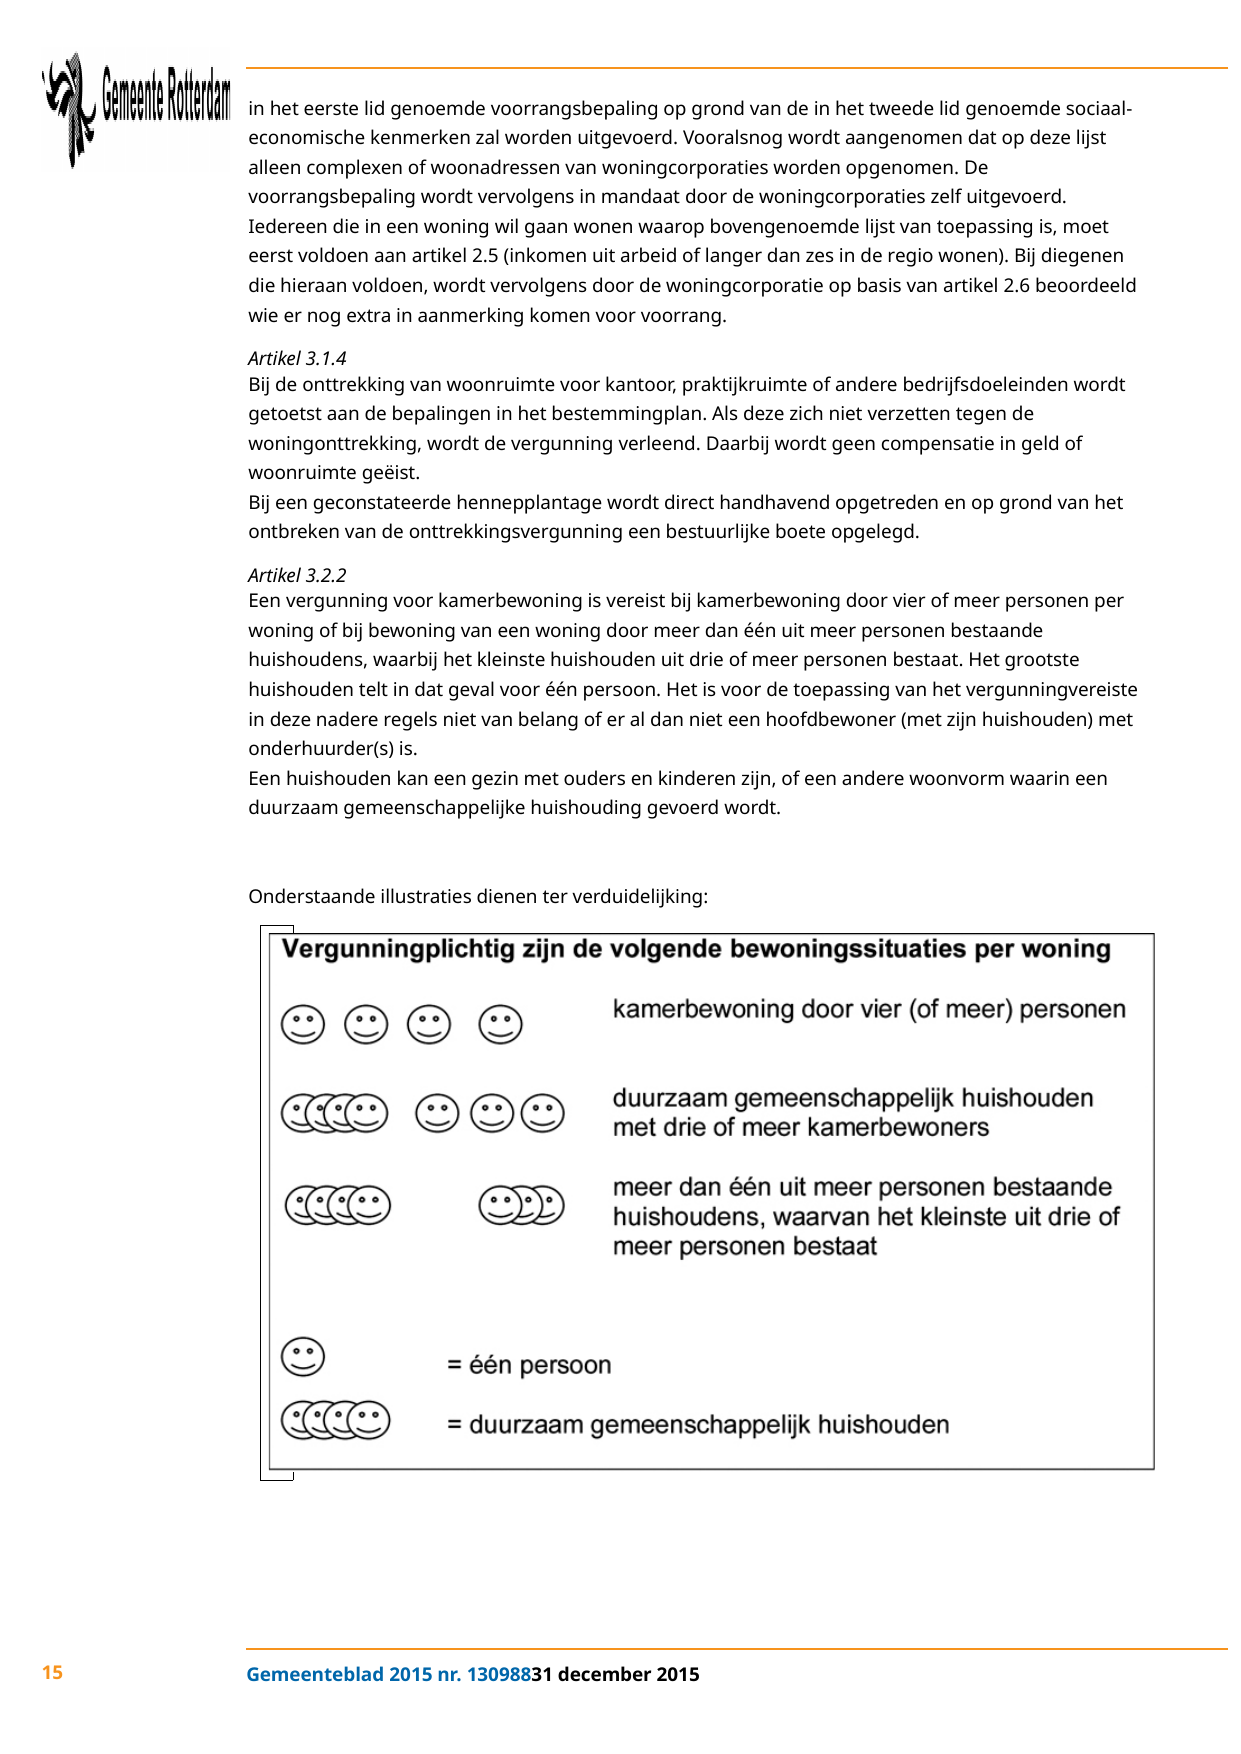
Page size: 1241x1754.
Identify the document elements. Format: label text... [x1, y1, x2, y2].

text Een huishouden kan een gezin met ouders en kinderen zijn, of een andere woonvorm waarin een duurzaam gemeenschappelijke huishouding gevoerd wordt. [248, 765, 1152, 820]
text Onderstaande illustraties dienen ter verduidelijking: [248, 883, 1152, 909]
text Bij een geconstateerde hennepplantage wordt direct handhavend opgetreden en op grond van het ontbreken van de onttrekkingsvergunning een bestuurlijke boete opgelegd. [248, 489, 1152, 544]
text Iedereen die in een woning wil gaan wonen waarop bovengenoemde lijst van toepassing is, moet eerst voldoen aan artikel 2.5 (inkomen uit arbeid of langer dan zes in de regio wonen). Bij diegenen die hieraan voldoen, wordt vervolgens door de woningcorporatie op basis van artikel 2.6 beoordeeld wie er nog extra in aanmerking komen voor voorrang. [248, 213, 1152, 328]
picture [268, 933, 1155, 1472]
text Artikel 3.2.2 [248, 562, 1152, 587]
text Bij de onttrekking van woonruimte voor kantoor, praktijkruimte of andere bedrijfsdoeleinden wordt getoetst aan de bepalingen in het bestemmingplan. Als deze zich niet verzetten tegen de woningonttrekking, wordt de vergunning verleend. Daarbij wordt geen compensatie in geld of woonruimte geëist. [248, 371, 1152, 485]
text Artikel 3.1.4 [248, 345, 1152, 371]
picture [41, 47, 231, 172]
text in het eerste lid genoemde voorrangsbepaling op grond van de in het tweede lid genoemde sociaal-economische kenmerken zal worden uitgevoerd. Vooralsnog wordt aangenomen dat op deze lijst alleen complexen of woonadressen van woningcorporaties worden opgenomen. De voorrangsbepaling wordt vervolgens in mandaat door de woningcorporaties zelf uitgevoerd. [248, 95, 1152, 209]
text Een vergunning voor kamerbewoning is vereist bij kamerbewoning door vier of meer personen per woning of bij bewoning van een woning door meer dan één uit meer personen bestaande huishoudens, waarbij het kleinste huishouden uit drie of meer personen bestaat. Het grootste huishouden telt in dat geval voor één persoon. Het is voor de toepassing van het vergunningvereiste in deze nadere regels niet van belang of er al dan niet een hoofdbewoner (met zijn huishouden) met onderhuurder(s) is. [248, 587, 1152, 761]
